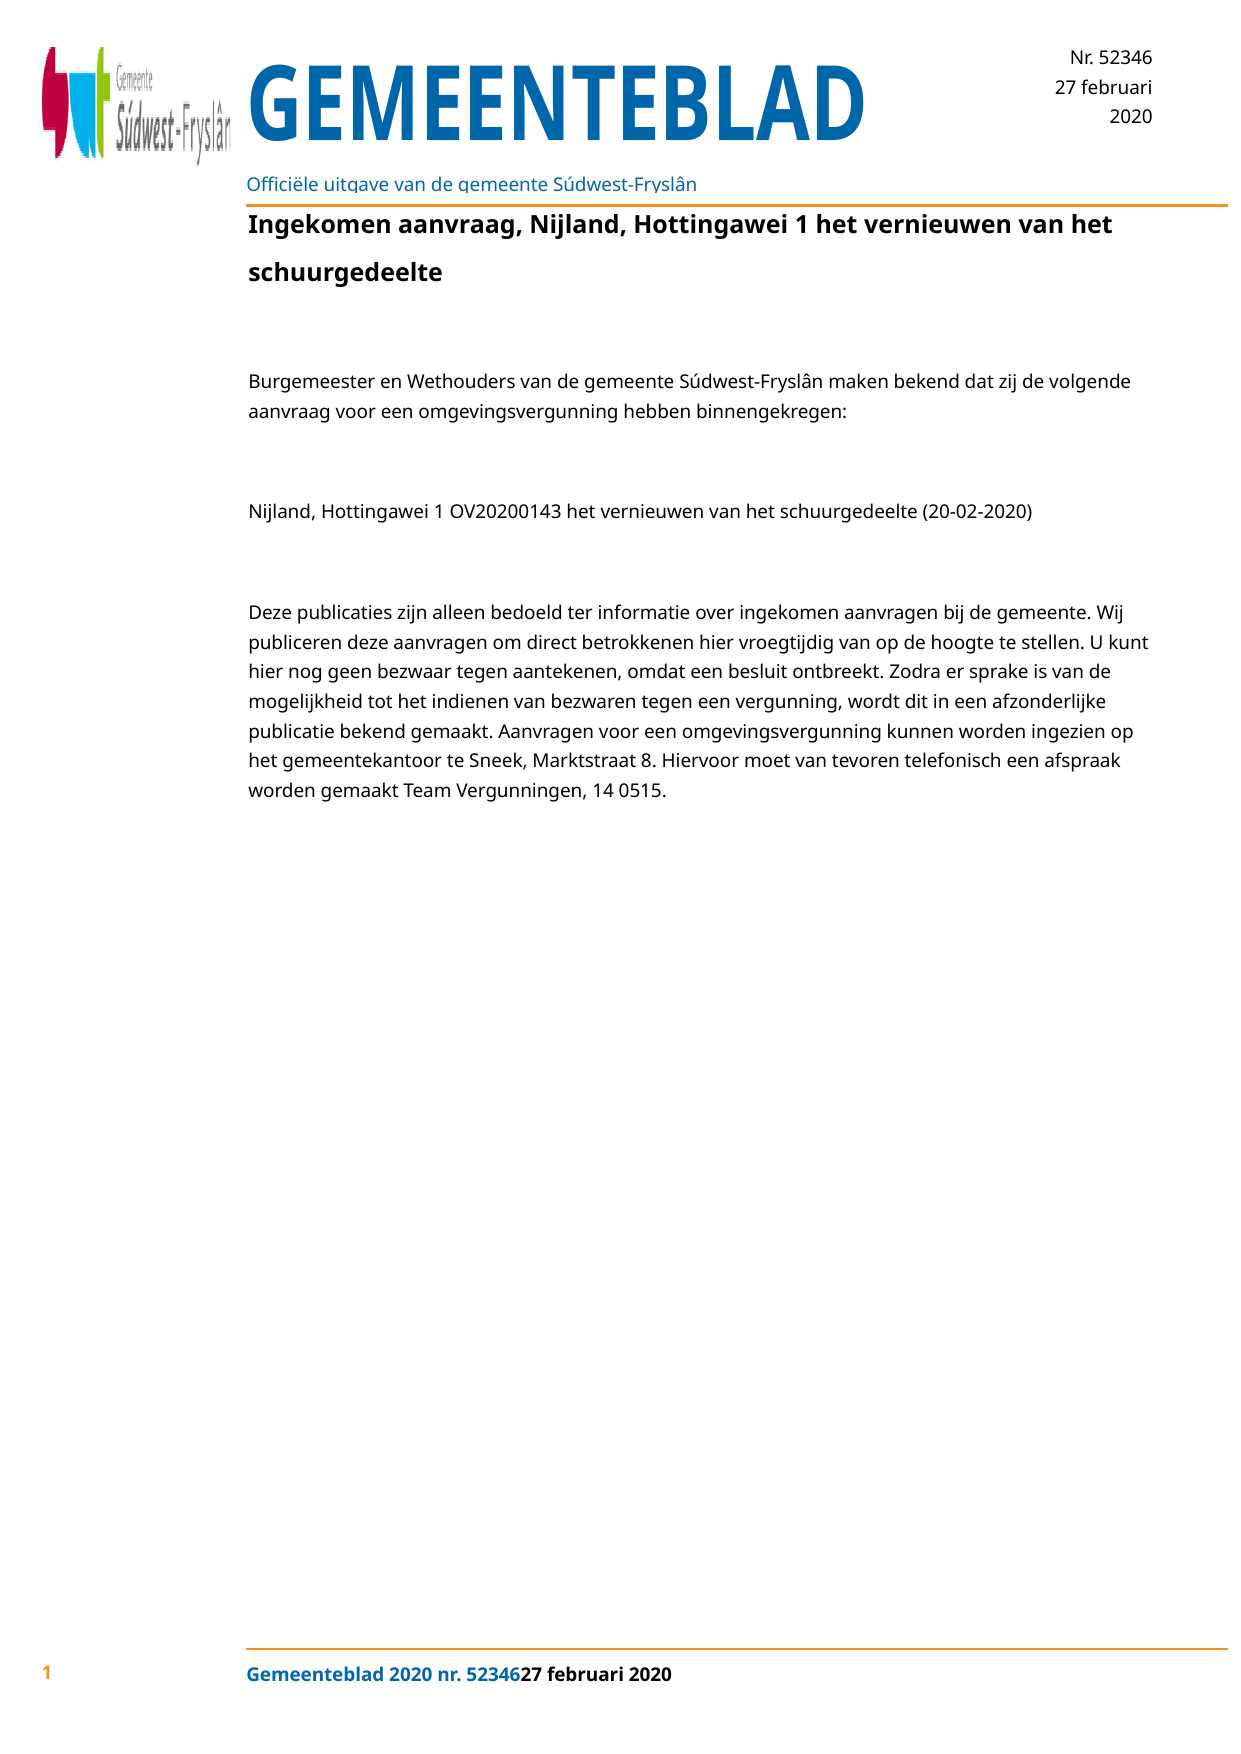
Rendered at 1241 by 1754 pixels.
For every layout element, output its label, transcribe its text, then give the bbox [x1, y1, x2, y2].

text Deze publicaties zijn alleen bedoeld ter informatie over ingekomen aanvragen bij de gemeente. Wij publiceren deze aanvragen om direct betrokkenen hier vroegtijdig van op de hoogte te stellen. U kunt hier nog geen bezwaar tegen aantekenen, omdat een besluit ontbreekt. Zodra er sprake is van de mogelijkheid tot het indienen van bezwaren tegen een vergunning, wordt dit in een afzonderlijke publicatie bekend gemaakt. Aanvragen voor een omgevingsvergunning kunnen worden ingezien op het gemeentekantoor te Sneek, Marktstraat 8. Hiervoor moet van tevoren telefonisch een afspraak worden gemaakt Team Vergunningen, 14 0515. [248, 599, 1152, 803]
text Ingekomen aanvraag, Nijland, Hottingawei 1 het vernieuwen van het schuurgedeelte [248, 207, 1152, 288]
text Nijland, Hottingawei 1 OV20200143 het vernieuwen van het schuurgedeelte (20-02-2020) [248, 499, 1152, 524]
picture [41, 47, 231, 172]
text Burgemeester en Wethouders van de gemeente Súdwest-Fryslân maken bekend dat zij de volgende aanvraag voor een omgevingsvergunning hebben binnengekregen: [248, 368, 1152, 424]
